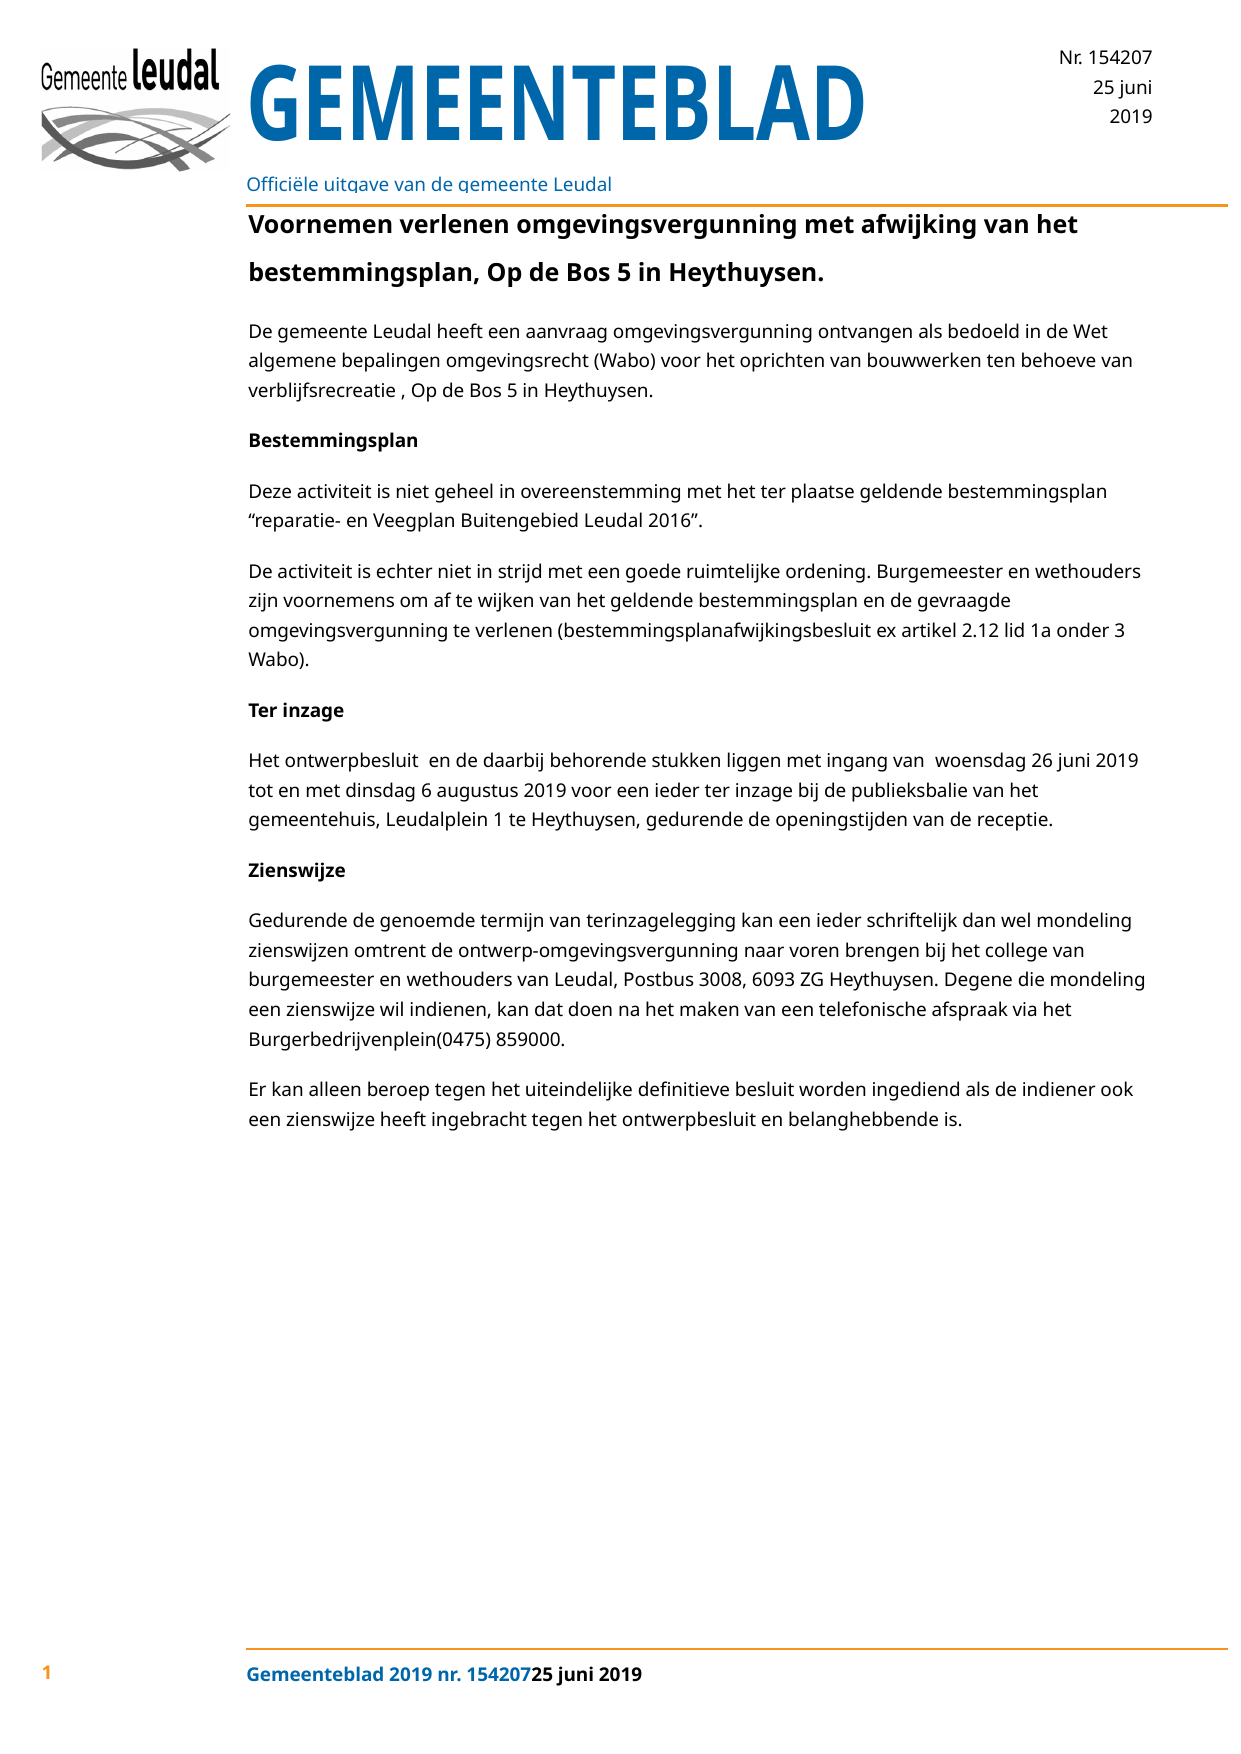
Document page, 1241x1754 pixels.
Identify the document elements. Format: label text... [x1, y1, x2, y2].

text De gemeente Leudal heeft een aanvraag omgevingsvergunning ontvangen als bedoeld in de Wet algemene bepalingen omgevingsrecht (Wabo) voor het oprichten van bouwwerken ten behoeve van verblijfsrecreatie , Op de Bos 5 in Heythuysen. [248, 318, 1152, 403]
text Deze activiteit is niet geheel in overeenstemming met het ter plaatse geldende bestemmingsplan “reparatie- en Veegplan Buitengebied Leudal 2016”. [248, 478, 1152, 533]
text Ter inzage [248, 697, 1152, 723]
text Het ontwerpbesluit en de daarbij behorende stukken liggen met ingang van woensdag 26 juni 2019 tot en met dinsdag 6 augustus 2019 voor een ieder ter inzage bij de publieksbalie van het gemeentehuis, Leudalplein 1 te Heythuysen, gedurende de openingstijden van de receptie. [248, 747, 1152, 832]
text Er kan alleen beroep tegen het uiteindelijke definitieve besluit worden ingediend als de indiener ook een zienswijze heeft ingebracht tegen het ontwerpbesluit en belanghebbende is. [248, 1076, 1152, 1132]
text Voornemen verlenen omgevingsvergunning met afwijking van het bestemmingsplan, Op de Bos 5 in Heythuysen. [248, 207, 1152, 288]
text Bestemmingsplan [248, 427, 1152, 453]
text Gedurende de genoemde termijn van terinzagelegging kan een ieder schriftelijk dan wel mondeling zienswijzen omtrent de ontwerp-omgevingsvergunning naar voren brengen bij het college van burgemeester en wethouders van Leudal, Postbus 3008, 6093 ZG Heythuysen. Degene die mondeling een zienswijze wil indienen, kan dat doen na het maken van een telefonische afspraak via het Burgerbedrijvenplein(0475) 859000. [248, 907, 1152, 1052]
picture [41, 47, 231, 172]
text De activiteit is echter niet in strijd met een goede ruimtelijke ordening. Burgemeester en wethouders zijn voornemens om af te wijken van het geldende bestemmingsplan en de gevraagde omgevingsvergunning te verlenen (bestemmingsplanafwijkingsbesluit ex artikel 2.12 lid 1a onder 3 Wabo). [248, 558, 1152, 672]
text Zienswijze [248, 857, 1152, 883]
